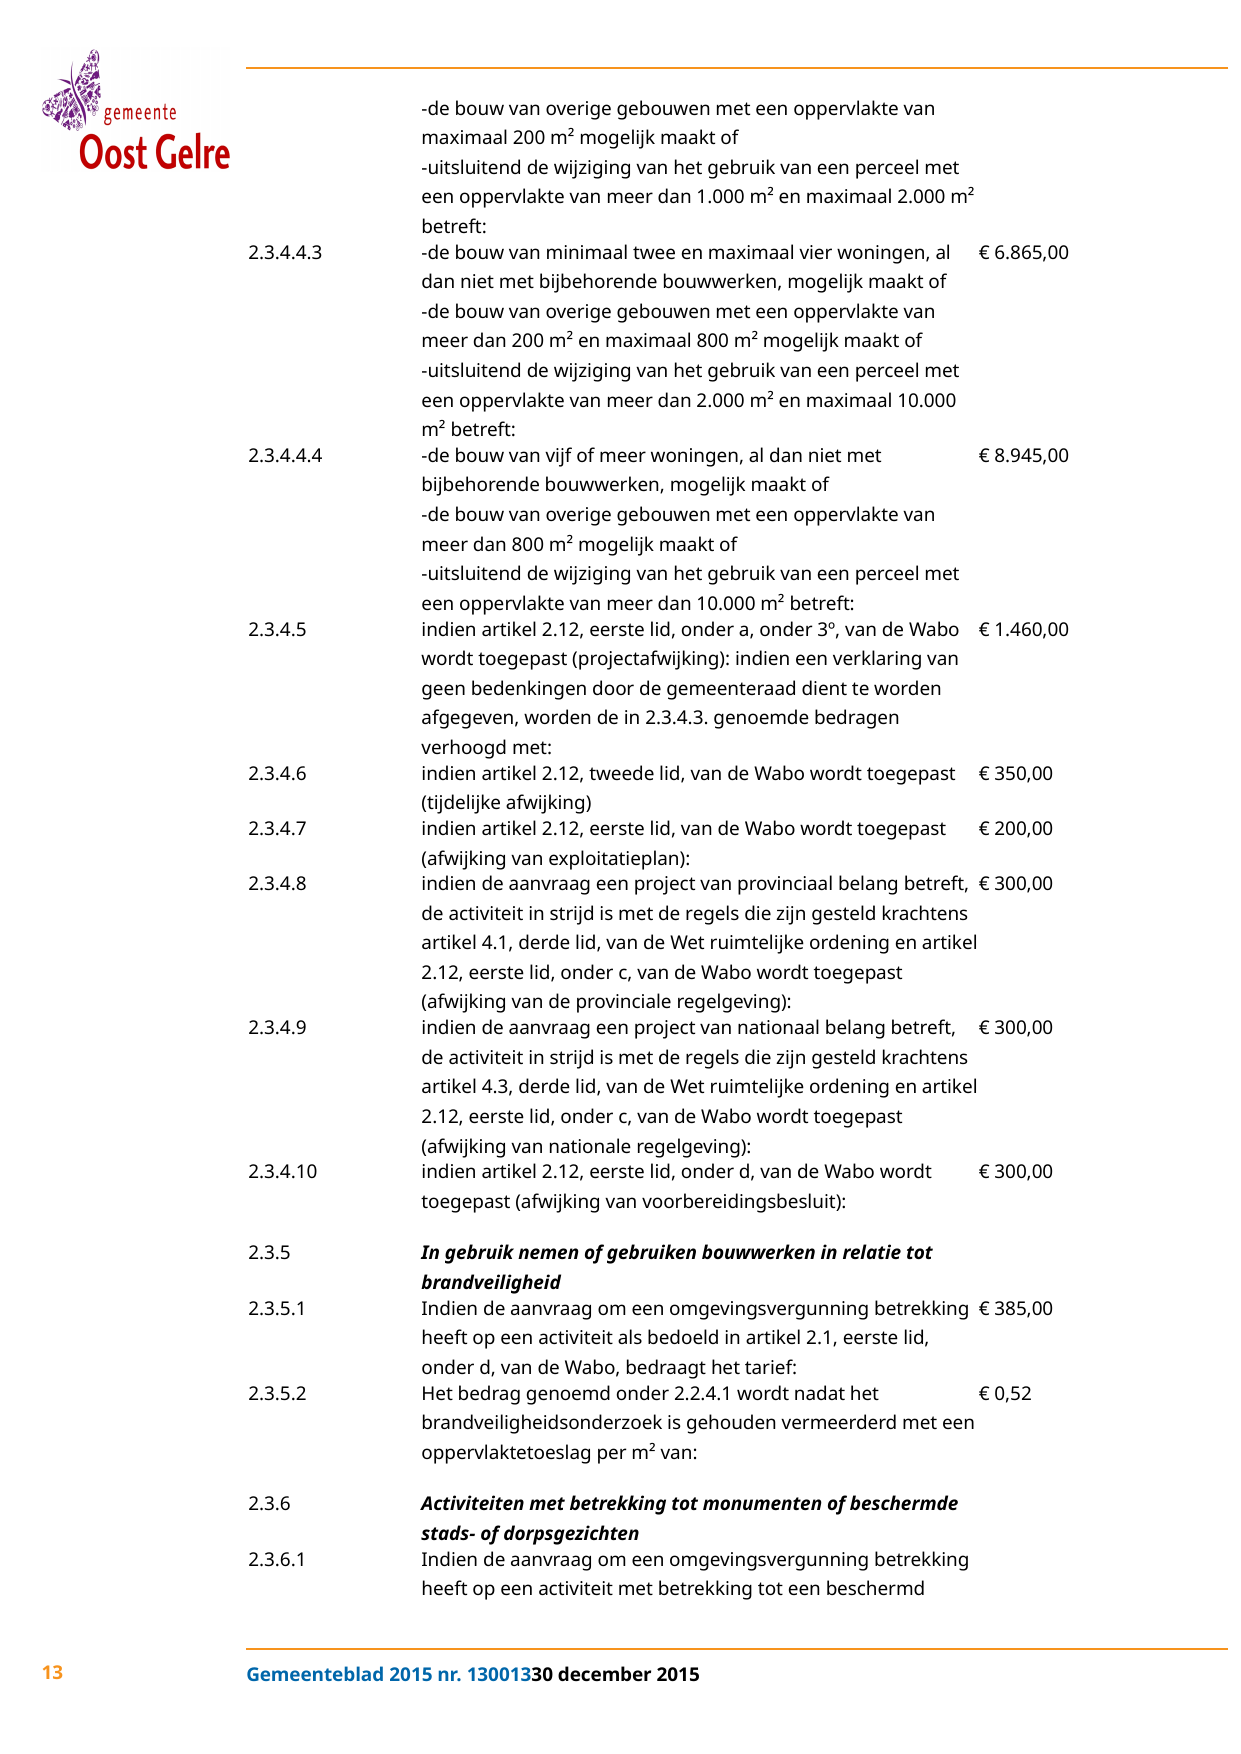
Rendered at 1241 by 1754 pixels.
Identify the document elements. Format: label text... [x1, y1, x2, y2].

table_cell [248, 1214, 421, 1239]
table_cell € 300,00 [979, 870, 1152, 1014]
table_cell 2.3.5 [248, 1240, 421, 1295]
table_cell [248, 95, 421, 239]
table_cell -de bouw van overige gebouwen met een oppervlakte van maximaal 200 m² mogelijk maakt of -uitsluitend de wijziging van het gebruik van een perceel met een oppervlakte van meer dan 1.000 m² en maximaal 2.000 m² betreft: [421, 95, 978, 239]
table_cell 2.3.4.7 [248, 815, 421, 870]
table_cell 2.3.6 [248, 1490, 421, 1546]
table_cell [248, 1465, 421, 1490]
picture [41, 47, 231, 172]
table_cell € 0,52 [979, 1380, 1152, 1465]
table_cell 2.3.5.2 [248, 1380, 421, 1465]
table_cell indien artikel 2.12, eerste lid, onder a, onder 3º, van de Wabo wordt toegepast (projectafwijking): indien een verklaring van geen bedenkingen door de gemeenteraad dient te worden afgegeven, worden de in 2.3.4.3. genoemde bedragen verhoogd met: [421, 616, 978, 760]
table_cell Indien de aanvraag om een omgevingsvergunning betrekking heeft op een activiteit als bedoeld in artikel 2.1, eerste lid, onder d, van de Wabo, bedraagt het tarief: [421, 1295, 978, 1380]
table_cell [421, 1465, 978, 1490]
table_cell -de bouw van minimaal twee en maximaal vier woningen, al dan niet met bijbehorende bouwwerken, mogelijk maakt of -de bouw van overige gebouwen met een oppervlakte van meer dan 200 m² en maximaal 800 m² mogelijk maakt of -uitsluitend de wijziging van het gebruik van een perceel met een oppervlakte van meer dan 2.000 m² en maximaal 10.000 m² betreft: [421, 239, 978, 442]
table_cell € 350,00 [979, 760, 1152, 815]
table_cell [979, 1240, 1152, 1295]
table_cell 2.3.4.8 [248, 870, 421, 1014]
table_cell Het bedrag genoemd onder 2.2.4.1 wordt nadat het brandveiligheidsonderzoek is gehouden vermeerderd met een oppervlaktetoeslag per m² van: [421, 1380, 978, 1465]
table_cell 2.3.4.4.4 [248, 442, 421, 616]
table_cell indien artikel 2.12, tweede lid, van de Wabo wordt toegepast (tijdelijke afwijking) [421, 760, 978, 815]
table_cell -de bouw van vijf of meer woningen, al dan niet met bijbehorende bouwwerken, mogelijk maakt of -de bouw van overige gebouwen met een oppervlakte van meer dan 800 m² mogelijk maakt of -uitsluitend de wijziging van het gebruik van een perceel met een oppervlakte van meer dan 10.000 m² betreft: [421, 442, 978, 616]
table_cell [979, 1214, 1152, 1239]
table_cell 2.3.6.1 [248, 1546, 421, 1601]
table_cell Indien de aanvraag om een omgevingsvergunning betrekking heeft op een activiteit met betrekking tot een beschermd [421, 1546, 978, 1601]
table_cell [979, 1490, 1152, 1546]
table_cell [979, 1546, 1152, 1601]
table_cell [979, 1465, 1152, 1490]
table_cell € 300,00 [979, 1159, 1152, 1214]
table_cell € 1.460,00 [979, 616, 1152, 760]
table_cell In gebruik nemen of gebruiken bouwwerken in relatie tot brandveiligheid [421, 1240, 978, 1295]
table_cell 2.3.4.5 [248, 616, 421, 760]
table_cell 2.3.4.10 [248, 1159, 421, 1214]
table_cell € 385,00 [979, 1295, 1152, 1380]
table_cell € 300,00 [979, 1015, 1152, 1158]
table_cell 2.3.4.6 [248, 760, 421, 815]
table_cell indien de aanvraag een project van nationaal belang betreft, de activiteit in strijd is met de regels die zijn gesteld krachtens artikel 4.3, derde lid, van de Wet ruimtelijke ordening en artikel 2.12, eerste lid, onder c, van de Wabo wordt toegepast (afwijking van nationale regelgeving): [421, 1015, 978, 1158]
table_cell € 8.945,00 [979, 442, 1152, 616]
table_cell indien de aanvraag een project van provinciaal belang betreft, de activiteit in strijd is met de regels die zijn gesteld krachtens artikel 4.1, derde lid, van de Wet ruimtelijke ordening en artikel 2.12, eerste lid, onder c, van de Wabo wordt toegepast (afwijking van de provinciale regelgeving): [421, 870, 978, 1014]
table_cell € 200,00 [979, 815, 1152, 870]
table_cell 2.3.5.1 [248, 1295, 421, 1380]
table_cell indien artikel 2.12, eerste lid, onder d, van de Wabo wordt toegepast (afwijking van voorbereidingsbesluit): [421, 1159, 978, 1214]
table_cell [421, 1214, 978, 1239]
table_cell [979, 95, 1152, 239]
table_cell 2.3.4.4.3 [248, 239, 421, 442]
table_cell indien artikel 2.12, eerste lid, van de Wabo wordt toegepast (afwijking van exploitatieplan): [421, 815, 978, 870]
table_cell 2.3.4.9 [248, 1015, 421, 1158]
table_cell € 6.865,00 [979, 239, 1152, 442]
table_cell Activiteiten met betrekking tot monumenten of beschermde stads- of dorpsgezichten [421, 1490, 978, 1546]
